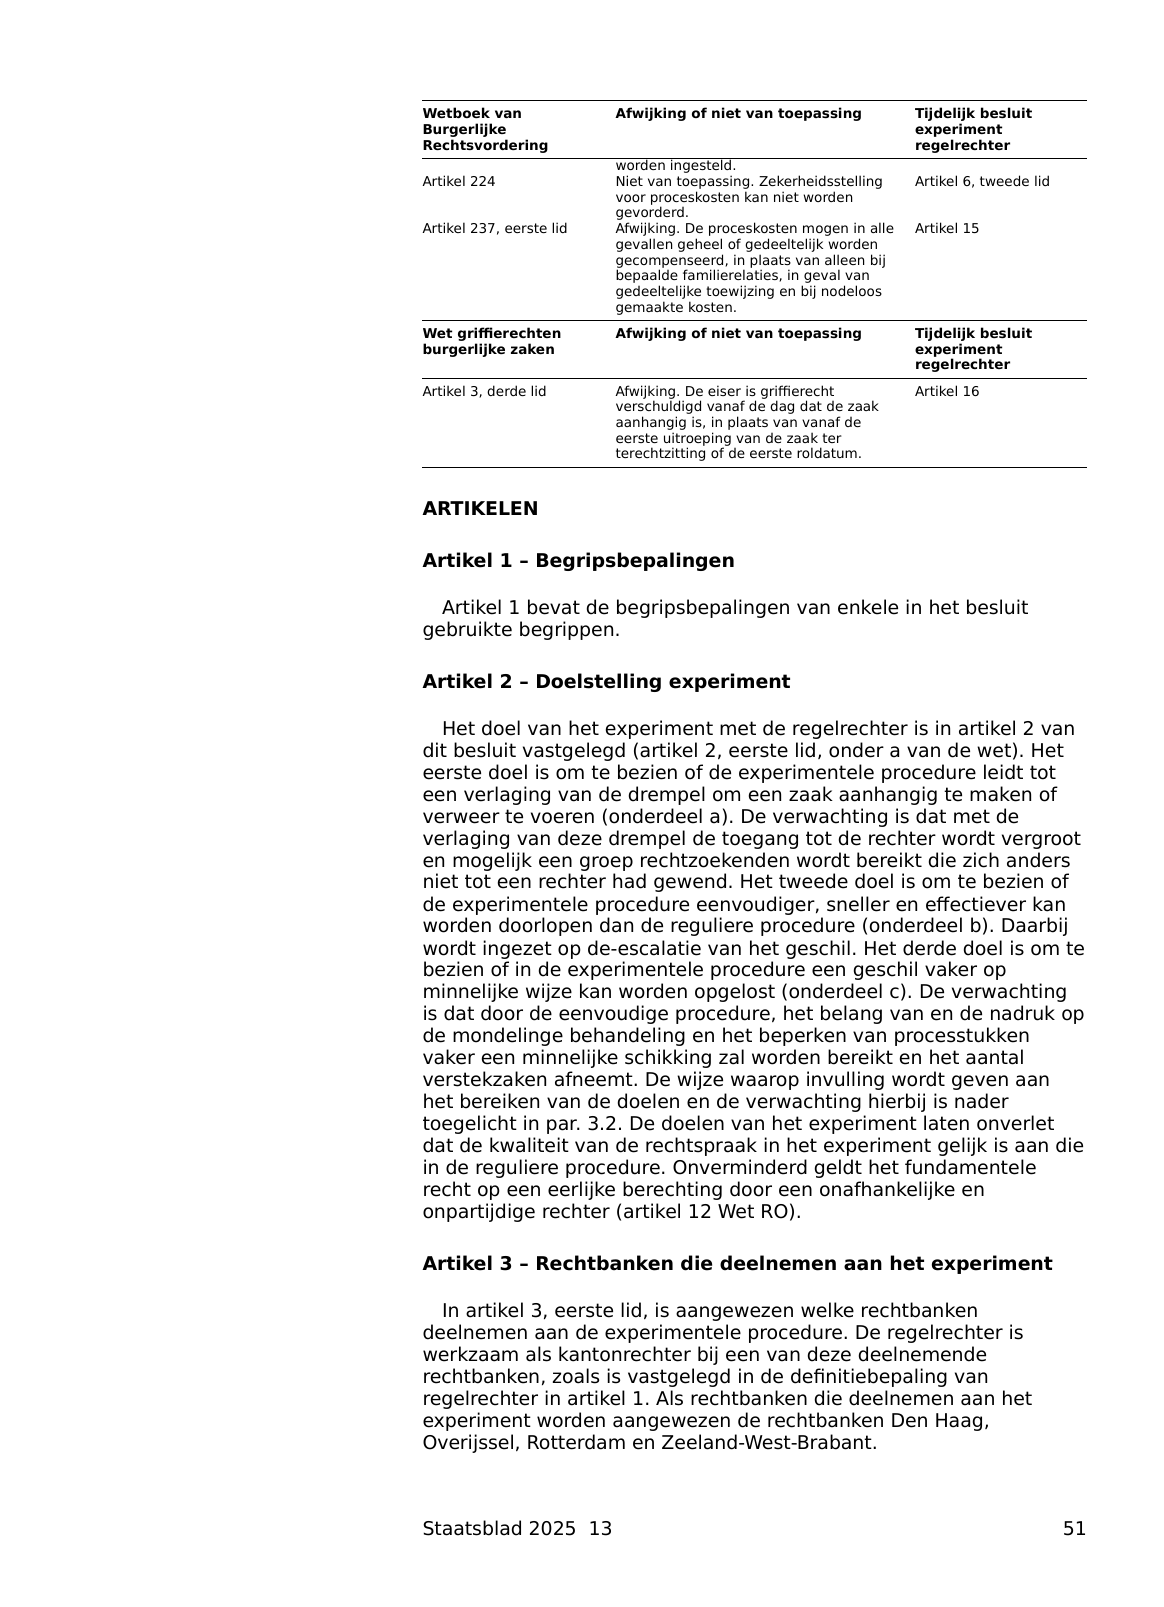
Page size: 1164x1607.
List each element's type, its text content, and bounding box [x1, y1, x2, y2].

subtitle Artikel 3 – Rechtbanken die deelnemen aan het experiment [422, 1253, 1087, 1275]
table_cell worden ingesteld. [609, 159, 909, 174]
subtitle Artikel 2 – Doelstelling experiment [422, 671, 1087, 693]
table_header Tijdelijk besluit experiment regelrechter [909, 101, 1087, 158]
table_cell [909, 159, 1087, 174]
table_cell Artikel 15 [909, 221, 1087, 320]
table_cell Artikel 6, tweede lid [909, 174, 1087, 221]
table_cell Afwijking of niet van toepassing [609, 321, 909, 378]
subtitle ARTIKELEN [422, 498, 1087, 520]
table_header Wetboek van Burgerlijke Rechtsvordering [422, 101, 609, 158]
table_cell Artikel 3, derde lid [422, 379, 609, 467]
table_cell Afwijking. De eiser is griffierecht verschuldigd vanaf de dag dat de zaak aanhangig is, in plaats van vanaf de eerste uitroeping van de zaak ter terechtzitting of de eerste roldatum. [609, 379, 909, 467]
table_header Afwijking of niet van toepassing [609, 101, 909, 158]
text In artikel 3, eerste lid, is aangewezen welke rechtbanken deelnemen aan de experimentele procedure. De regelrechter is werkzaam als kantonrechter bij een van deze deelnemende rechtbanken, zoals is vastgelegd in de definitiebepaling van regelrechter in artikel 1. Als rechtbanken die deelnemen aan het experiment worden aangewezen de rechtbanken Den Haag, Overijssel, Rotterdam en Zeeland-West-Brabant. [422, 1300, 1087, 1454]
table_cell Artikel 224 [422, 174, 609, 221]
table_cell Tijdelijk besluit experiment regelrechter [909, 321, 1087, 378]
table_cell Niet van toepassing. Zekerheidsstelling voor proceskosten kan niet worden gevorderd. [609, 174, 909, 221]
subtitle Artikel 1 – Begripsbepalingen [422, 550, 1087, 572]
table_cell Artikel 16 [909, 379, 1087, 467]
table_cell Wet griffierechten burgerlijke zaken [422, 321, 609, 378]
table_cell Afwijking. De proceskosten mogen in alle gevallen geheel of gedeeltelijk worden gecompenseerd, in plaats van alleen bij bepaalde familierelaties, in geval van gedeeltelijke toewijzing en bij nodeloos gemaakte kosten. [609, 221, 909, 320]
table_cell [422, 159, 609, 174]
table_cell Artikel 237, eerste lid [422, 221, 609, 320]
text Het doel van het experiment met de regelrechter is in artikel 2 van dit besluit vastgelegd (artikel 2, eerste lid, onder a van de wet). Het eerste doel is om te bezien of de experimentele procedure leidt tot een verlaging van de drempel om een zaak aanhangig te maken of verweer te voeren (onderdeel a). De verwachting is dat met de verlaging van deze drempel de toegang tot de rechter wordt vergroot en mogelijk een groep rechtzoekenden wordt bereikt die zich anders niet tot een rechter had gewend. Het tweede doel is om te bezien of de experimentele procedure eenvoudiger, sneller en effectiever kan worden doorlopen dan de reguliere procedure (onderdeel b). Daarbij wordt ingezet op de-escalatie van het geschil. Het derde doel is om te bezien of in de experimentele procedure een geschil vaker op minnelijke wijze kan worden opgelost (onderdeel c). De verwachting is dat door de eenvoudige procedure, het belang van en de nadruk op de mondelinge behandeling en het beperken van processtukken vaker een minnelijke schikking zal worden bereikt en het aantal verstekzaken afneemt. De wijze waarop invulling wordt geven aan het bereiken van de doelen en de verwachting hierbij is nader toegelicht in par. 3.2. De doelen van het experiment laten onverlet dat de kwaliteit van de rechtspraak in het experiment gelijk is aan die in de reguliere procedure. Onverminderd geldt het fundamentele recht op een eerlijke berechting door een onafhankelijke en onpartijdige rechter (artikel 12 Wet RO). [422, 718, 1087, 1223]
text Artikel 1 bevat de begripsbepalingen van enkele in het besluit gebruikte begrippen. [422, 597, 1087, 641]
